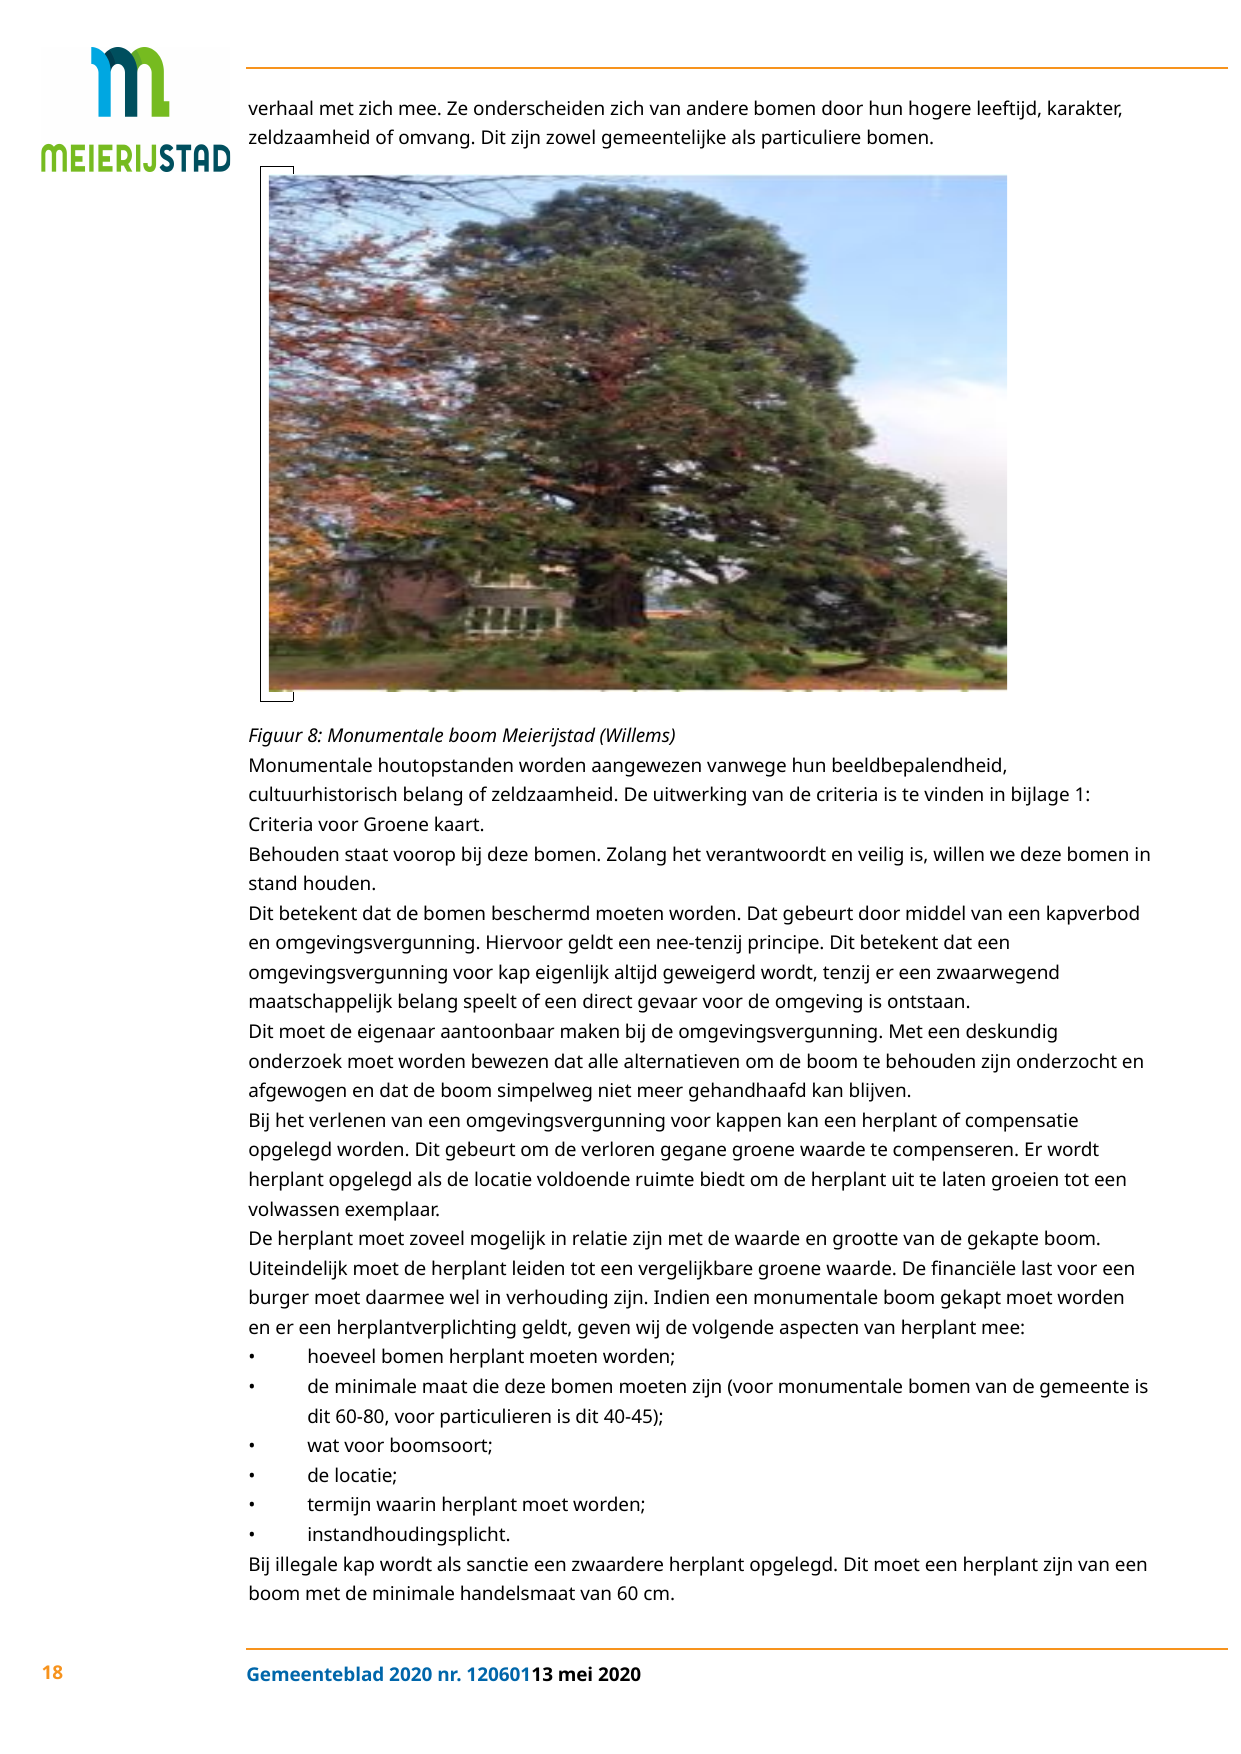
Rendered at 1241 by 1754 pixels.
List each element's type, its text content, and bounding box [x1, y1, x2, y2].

list de minimale maat die deze bomen moeten zijn (voor monumentale bomen van de gemeente is dit 60-80, voor particulieren is dit 40-45); [248, 1373, 1152, 1428]
text Dit betekent dat de bomen beschermd moeten worden. Dat gebeurt door middel van een kapverbod en omgevingsvergunning. Hiervoor geldt een nee-tenzij principe. Dit betekent dat een omgevingsvergunning voor kap eigenlijk altijd geweigerd wordt, tenzij er een zwaarwegend maatschappelijk belang speelt of een direct gevaar voor de omgeving is ontstaan. [248, 900, 1152, 1014]
text De herplant moet zoveel mogelijk in relatie zijn met de waarde en grootte van de gekapte boom. Uiteindelijk moet de herplant leiden tot een vergelijkbare groene waarde. De financiële last voor een burger moet daarmee wel in verhouding zijn. Indien een monumentale boom gekapt moet worden en er een herplantverplichting geldt, geven wij de volgende aspecten van herplant mee: [248, 1225, 1152, 1340]
text Behouden staat voorop bij deze bomen. Zolang het verantwoordt en veilig is, willen we deze bomen in stand houden. [248, 841, 1152, 896]
list hoeveel bomen herplant moeten worden; [248, 1344, 1152, 1369]
list termijn waarin herplant moet worden; [248, 1492, 1152, 1517]
text verhaal met zich mee. Ze onderscheiden zich van andere bomen door hun hogere leeftijd, karakter, zeldzaamheid of omvang. Dit zijn zowel gemeentelijke als particuliere bomen. [248, 95, 1152, 150]
picture [268, 174, 1008, 692]
list wat voor boomsoort; [248, 1432, 1152, 1458]
list instandhoudingsplicht. [248, 1521, 1152, 1547]
text Bij illegale kap wordt als sanctie een zwaardere herplant opgelegd. Dit moet een herplant zijn van een boom met de minimale handelsmaat van 60 cm. [248, 1551, 1152, 1606]
text Monumentale houtopstanden worden aangewezen vanwege hun beeldbepalendheid, cultuurhistorisch belang of zeldzaamheid. De uitwerking van de criteria is te vinden in bijlage 1: Criteria voor Groene kaart. [248, 752, 1152, 837]
text Bij het verlenen van een omgevingsvergunning voor kappen kan een herplant of compensatie opgelegd worden. Dit gebeurt om de verloren gegane groene waarde te compenseren. Er wordt herplant opgelegd als de locatie voldoende ruimte biedt om de herplant uit te laten groeien tot een volwassen exemplaar. [248, 1107, 1152, 1221]
text Dit moet de eigenaar aantoonbaar maken bij de omgevingsvergunning. Met een deskundig onderzoek moet worden bewezen dat alle alternatieven om de boom te behouden zijn onderzocht en afgewogen en dat de boom simpelweg niet meer gehandhaafd kan blijven. [248, 1018, 1152, 1103]
list de locatie; [248, 1462, 1152, 1488]
picture [41, 47, 231, 172]
text Figuur 8: Monumentale boom Meierijstad (Willems) [248, 722, 1152, 748]
